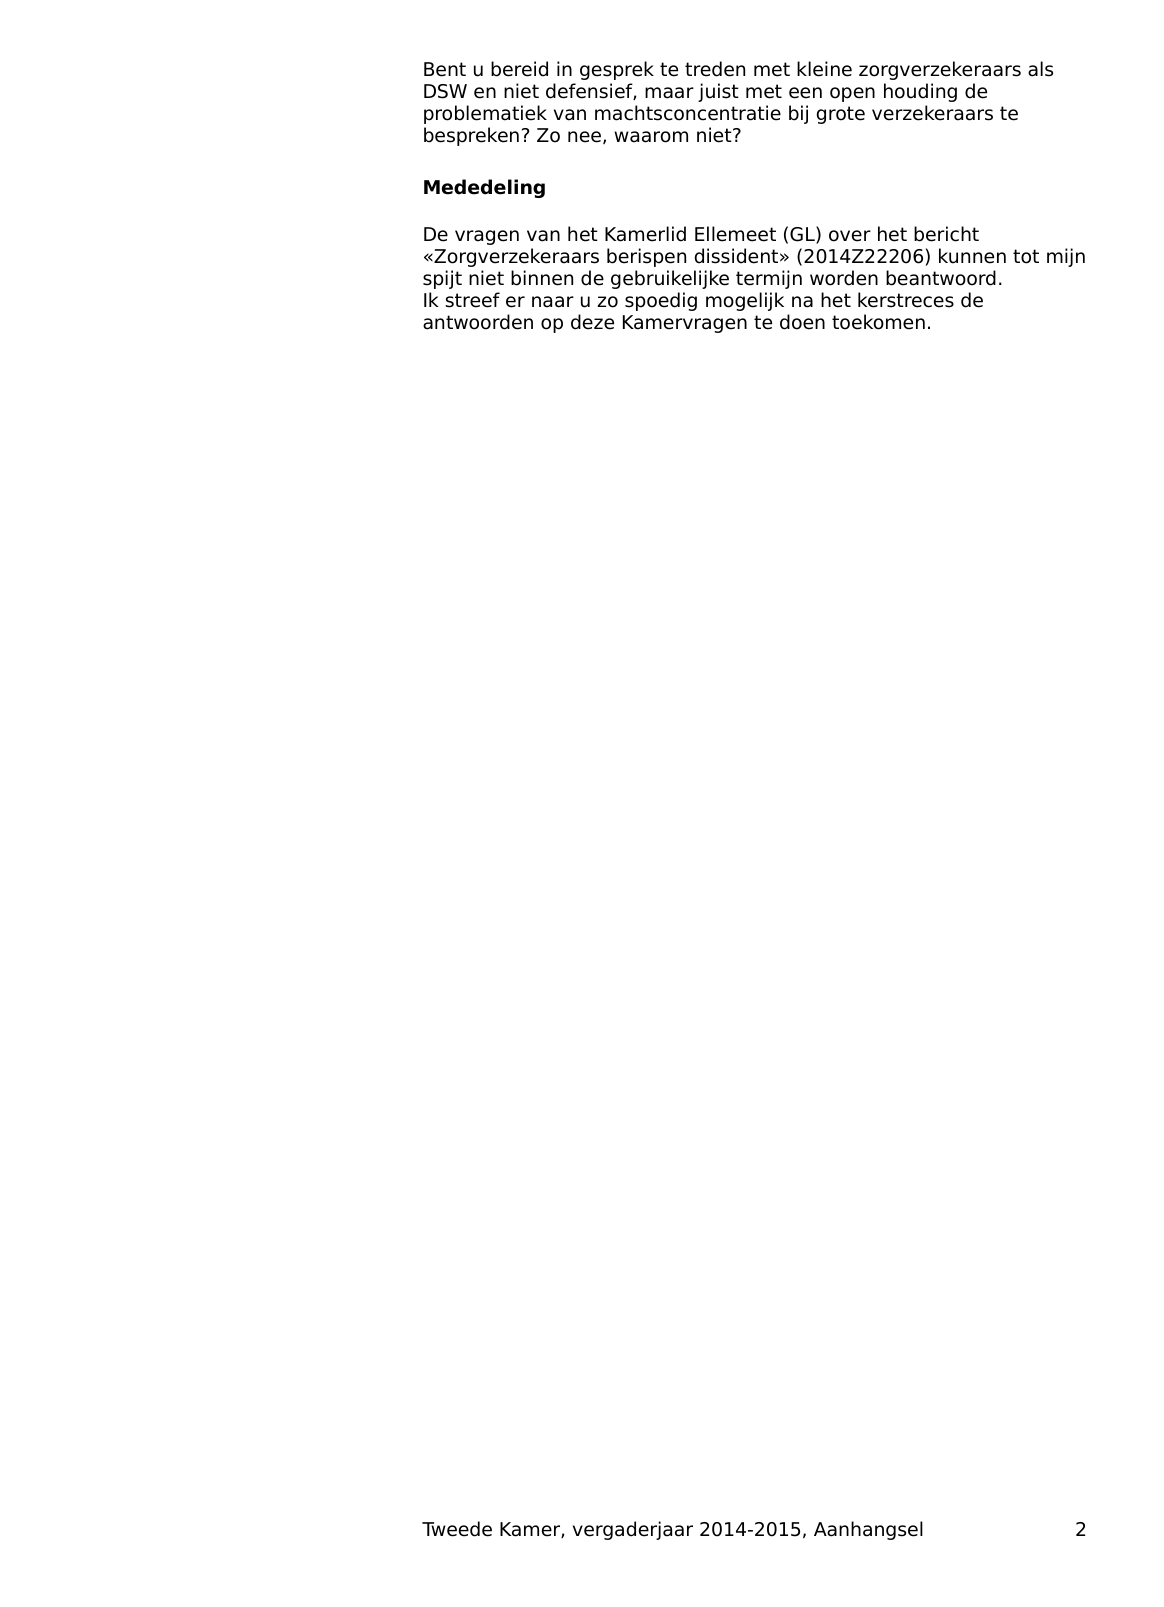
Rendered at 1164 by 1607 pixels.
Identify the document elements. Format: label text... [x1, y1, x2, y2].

text Ik streef er naar u zo spoedig mogelijk na het kerstreces de antwoorden op deze Kamervragen te doen toekomen. [422, 290, 1087, 334]
text De vragen van het Kamerlid Ellemeet (GL) over het bericht «Zorgverzekeraars berispen dissident» (2014Z22206) kunnen tot mijn spijt niet binnen de gebruikelijke termijn worden beantwoord. [422, 224, 1087, 290]
text Bent u bereid in gesprek te treden met kleine zorgverzekeraars als DSW en niet defensief, maar juist met een open houding de problematiek van machtsconcentratie bij grote verzekeraars te bespreken? Zo nee, waarom niet? [422, 59, 1087, 147]
subtitle Mededeling [422, 177, 1087, 199]
